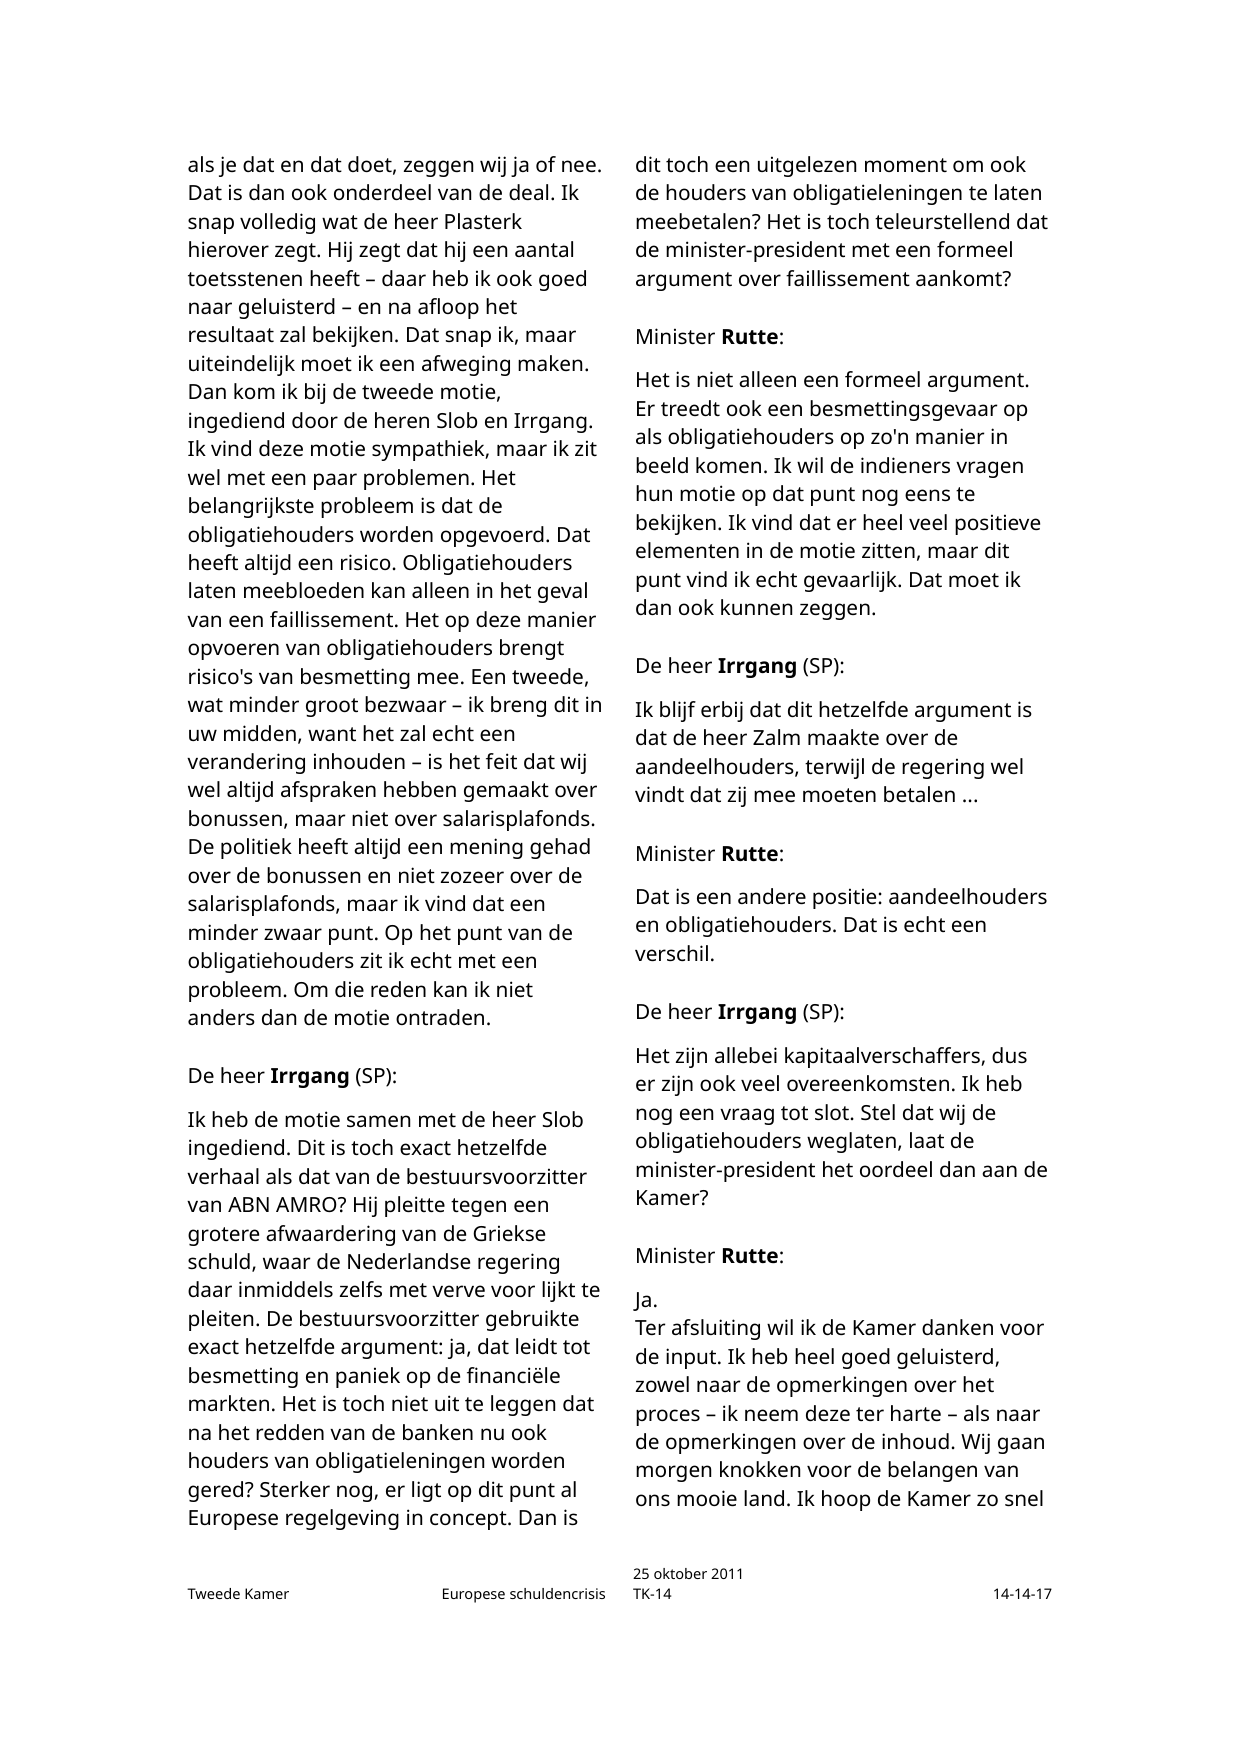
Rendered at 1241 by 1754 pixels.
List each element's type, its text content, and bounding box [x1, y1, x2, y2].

text Dan kom ik bij de tweede motie, ingediend door de heren Slob en Irrgang. Ik vind deze motie sympathiek, maar ik zit wel met een paar problemen. Het belangrijkste probleem is dat de obligatiehouders worden opgevoerd. Dat heeft altijd een risico. Obligatiehouders laten meebloeden kan alleen in het geval van een faillissement. Het op deze manier opvoeren van obligatiehouders brengt risico's van besmetting mee. Een tweede, wat minder groot bezwaar – ik breng dit in uw midden, want het zal echt een verandering inhouden – is het feit dat wij wel altijd afspraken hebben gemaakt over bonussen, maar niet over salarisplafonds. De politiek heeft altijd een mening gehad over de bonussen en niet zozeer over de salarisplafonds, maar ik vind dat een minder zwaar punt. Op het punt van de obligatiehouders zit ik echt met een probleem. Om die reden kan ik niet anders dan de motie ontraden. [187, 377, 605, 1032]
text Minister Rutte: [635, 839, 1053, 867]
text Ter afsluiting wil ik de Kamer danken voor de input. Ik heb heel goed geluisterd, zowel naar de opmerkingen over het proces – ik neem deze ter harte – als naar de opmerkingen over de inhoud. Wij gaan morgen knokken voor de belangen van ons mooie land. Ik hoop de Kamer zo snel [635, 1313, 1053, 1512]
text als je dat en dat doet, zeggen wij ja of nee. Dat is dan ook onderdeel van de deal. Ik snap volledig wat de heer Plasterk hierover zegt. Hij zegt dat hij een aantal toetsstenen heeft – daar heb ik ook goed naar geluisterd – en na afloop het resultaat zal bekijken. Dat snap ik, maar uiteindelijk moet ik een afweging maken. [187, 150, 605, 377]
text Dat is een andere positie: aandeelhouders en obligatiehouders. Dat is echt een verschil. [635, 882, 1053, 967]
text Ja. [635, 1285, 1053, 1313]
text Het is niet alleen een formeel argument. Er treedt ook een besmettingsgevaar op als obligatiehouders op zo'n manier in beeld komen. Ik wil de indieners vragen hun motie op dat punt nog eens te bekijken. Ik vind dat er heel veel positieve elementen in de motie zitten, maar dit punt vind ik echt gevaarlijk. Dat moet ik dan ook kunnen zeggen. [635, 366, 1053, 622]
text De heer Irrgang (SP): [635, 652, 1053, 680]
text Minister Rutte: [635, 322, 1053, 351]
text De heer Irrgang (SP): [187, 1062, 605, 1090]
text Minister Rutte: [635, 1242, 1053, 1270]
text dit toch een uitgelezen moment om ook de houders van obligatieleningen te laten meebetalen? Het is toch teleurstellend dat de minister-president met een formeel argument over faillissement aankomt? [635, 150, 1053, 292]
text Ik heb de motie samen met de heer Slob ingediend. Dit is toch exact hetzelfde verhaal als dat van de bestuursvoorzitter van ABN AMRO? Hij pleitte tegen een grotere afwaardering van de Griekse schuld, waar de Nederlandse regering daar inmiddels zelfs met verve voor lijkt te pleiten. De bestuursvoorzitter gebruikte exact hetzelfde argument: ja, dat leidt tot besmetting en paniek op de financiële markten. Het is toch niet uit te leggen dat na het redden van de banken nu ook houders van obligatieleningen worden gered? Sterker nog, er ligt op dit punt al Europese regelgeving in concept. Dan is [187, 1105, 605, 1532]
text Ik blijf erbij dat dit hetzelfde argument is dat de heer Zalm maakte over de aandeelhouders, terwijl de regering wel vindt dat zij mee moeten betalen ... [635, 695, 1053, 809]
text De heer Irrgang (SP): [635, 997, 1053, 1026]
text Het zijn allebei kapitaalverschaffers, dus er zijn ook veel overeenkomsten. Ik heb nog een vraag tot slot. Stel dat wij de obligatiehouders weglaten, laat de minister-president het oordeel dan aan de Kamer? [635, 1041, 1053, 1212]
